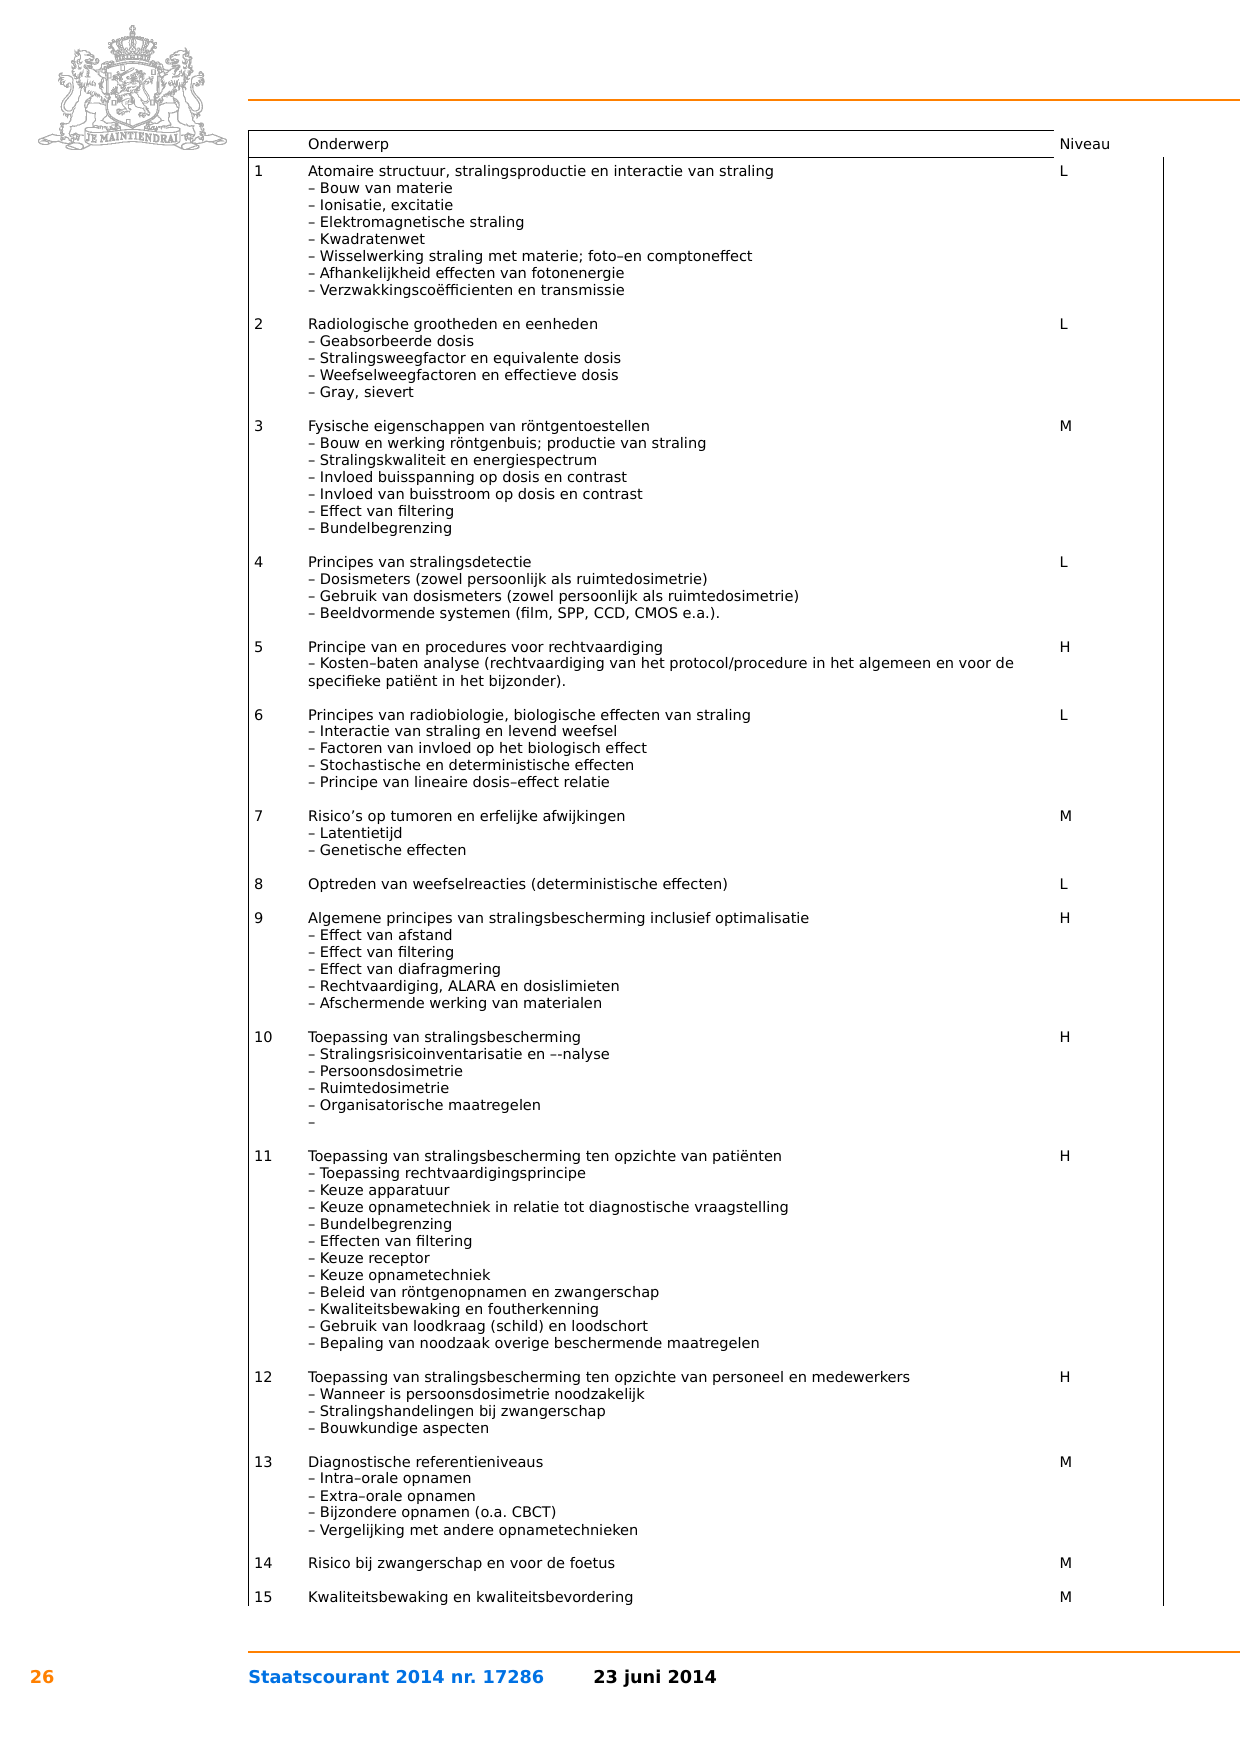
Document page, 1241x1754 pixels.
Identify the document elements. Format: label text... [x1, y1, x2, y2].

table_cell [249, 1538, 302, 1555]
table_cell [249, 859, 302, 876]
table_cell [249, 893, 302, 910]
table_cell [302, 1012, 1053, 1029]
table_cell Radiologische grootheden en eenheden – Geabsorbeerde dosis – Stralingsweegfactor en equivalente dosis – Weefselweegfactoren en effectieve dosis – Gray, sievert [302, 316, 1053, 401]
table_cell [1054, 1131, 1163, 1148]
table_cell 1 [249, 158, 302, 299]
table_cell [1054, 1538, 1163, 1555]
table_cell H [1054, 1029, 1163, 1131]
table_cell [249, 689, 302, 706]
table_cell [249, 299, 302, 316]
table_cell M [1054, 418, 1163, 537]
table_cell L [1054, 158, 1163, 299]
table_cell [249, 1572, 302, 1589]
table_cell H [1054, 1148, 1163, 1352]
table_cell [302, 401, 1053, 418]
table_cell 8 [249, 876, 302, 893]
table_cell [249, 401, 302, 418]
table_cell Toepassing van stralingsbescherming ten opzichte van patiënten – Toepassing rechtvaardigingsprincipe – Keuze apparatuur – Keuze opnametechniek in relatie tot diagnostische vraagstelling – Bundelbegrenzing – Effecten van filtering – Keuze receptor – Keuze opnametechniek – Beleid van röntgenopnamen en zwangerschap – Kwaliteitsbewaking en foutherkenning – Gebruik van loodkraag (schild) en loodschort – Bepaling van noodzaak overige beschermende maatregelen [302, 1148, 1053, 1352]
table_cell Atomaire structuur, stralingsproductie en interactie van straling – Bouw van materie – Ionisatie, excitatie – Elektromagnetische straling – Kwadratenwet – Wisselwerking straling met materie; foto–en comptoneffect – Afhankelijkheid effecten van fotonenergie – Verzwakkingscoëfficienten en transmissie [302, 158, 1053, 299]
table_cell L [1054, 554, 1163, 621]
table_cell Toepassing van stralingsbescherming ten opzichte van personeel en medewerkers – Wanneer is persoonsdosimetrie noodzakelijk – Stralingshandelingen bij zwangerschap – Bouwkundige aspecten [302, 1369, 1053, 1436]
table_cell L [1054, 316, 1163, 401]
table_cell 2 [249, 316, 302, 401]
table_cell [302, 859, 1053, 876]
table_cell [302, 1131, 1053, 1148]
table_cell [249, 537, 302, 553]
table_cell Diagnostische referentieniveaus – Intra–orale opnamen – Extra–orale opnamen – Bijzondere opnamen (o.a. CBCT) – Vergelijking met andere opnametechnieken [302, 1454, 1053, 1538]
table_cell 5 [249, 639, 302, 689]
table_cell 6 [249, 706, 302, 791]
table_cell Toepassing van stralingsbescherming – Stralingsrisicoinventarisatie en –-nalyse – Persoonsdosimetrie – Ruimtedosimetrie – Organisatorische maatregelen – [302, 1029, 1053, 1131]
table_cell [302, 1352, 1053, 1368]
table_cell [302, 299, 1053, 316]
table_cell [1054, 1572, 1163, 1589]
table_cell L [1054, 876, 1163, 893]
table_cell [249, 1352, 302, 1368]
table_cell [249, 1436, 302, 1453]
table_cell Kwaliteitsbewaking en kwaliteitsbevordering [302, 1589, 1053, 1606]
table_header Onderwerp [302, 131, 1053, 157]
table_cell [1054, 689, 1163, 706]
table_cell [1054, 537, 1163, 553]
table_cell [302, 1572, 1053, 1589]
table_cell 15 [249, 1589, 302, 1606]
table_cell [1054, 621, 1163, 638]
table_cell Principes van stralingsdetectie – Dosismeters (zowel persoonlijk als ruimtedosimetrie) – Gebruik van dosismeters (zowel persoonlijk als ruimtedosimetrie) – Beeldvormende systemen (film, SPP, CCD, CMOS e.a.). [302, 554, 1053, 621]
table_cell M [1054, 808, 1163, 859]
table_cell [302, 1538, 1053, 1555]
table_cell 11 [249, 1148, 302, 1352]
table_cell [1054, 791, 1163, 808]
table_cell [249, 791, 302, 808]
table_cell [302, 621, 1053, 638]
table_cell Principes van radiobiologie, biologische effecten van straling – Interactie van straling en levend weefsel – Factoren van invloed op het biologisch effect – Stochastische en deterministische effecten – Principe van lineaire dosis–effect relatie [302, 706, 1053, 791]
table_cell [1054, 1352, 1163, 1368]
table_cell L [1054, 706, 1163, 791]
table_cell [249, 1012, 302, 1029]
table_cell Optreden van weefselreacties (deterministische effecten) [302, 876, 1053, 893]
table_cell 4 [249, 554, 302, 621]
table_cell [302, 893, 1053, 910]
table_header [249, 131, 302, 157]
table_cell Risico bij zwangerschap en voor de foetus [302, 1555, 1053, 1572]
table_cell [1054, 299, 1163, 316]
table_cell H [1054, 1369, 1163, 1436]
table_cell M [1054, 1589, 1163, 1606]
table_cell [1054, 1012, 1163, 1029]
table_cell 14 [249, 1555, 302, 1572]
table_cell [249, 621, 302, 638]
table_cell [249, 1131, 302, 1148]
table_cell 9 [249, 910, 302, 1012]
table_cell M [1054, 1555, 1163, 1572]
table_cell M [1054, 1454, 1163, 1538]
table_cell [1054, 859, 1163, 876]
table_cell 10 [249, 1029, 302, 1131]
table_header Niveau [1054, 131, 1163, 157]
table_cell H [1054, 639, 1163, 689]
table_cell [1054, 1436, 1163, 1453]
table_cell Algemene principes van stralingsbescherming inclusief optimalisatie – Effect van afstand – Effect van filtering – Effect van diafragmering – Rechtvaardiging, ALARA en dosislimieten – Afschermende werking van materialen [302, 910, 1053, 1012]
table_cell [302, 689, 1053, 706]
table_cell H [1054, 910, 1163, 1012]
table_cell 7 [249, 808, 302, 859]
table_cell 12 [249, 1369, 302, 1436]
picture [38, 25, 227, 150]
table_cell Principe van en procedures voor rechtvaardiging – Kosten–baten analyse (rechtvaardiging van het protocol/procedure in het algemeen en voor de specifieke patiënt in het bijzonder). [302, 639, 1053, 689]
table_cell [1054, 401, 1163, 418]
table_cell [302, 791, 1053, 808]
table_cell 3 [249, 418, 302, 537]
table_cell Fysische eigenschappen van röntgentoestellen – Bouw en werking röntgenbuis; productie van straling – Stralingskwaliteit en energiespectrum – Invloed buisspanning op dosis en contrast – Invloed van buisstroom op dosis en contrast – Effect van filtering – Bundelbegrenzing [302, 418, 1053, 537]
table_cell [1054, 893, 1163, 910]
table_cell [302, 1436, 1053, 1453]
table_cell 13 [249, 1454, 302, 1538]
table_cell Risico’s op tumoren en erfelijke afwijkingen – Latentietijd – Genetische effecten [302, 808, 1053, 859]
table_cell [302, 537, 1053, 553]
